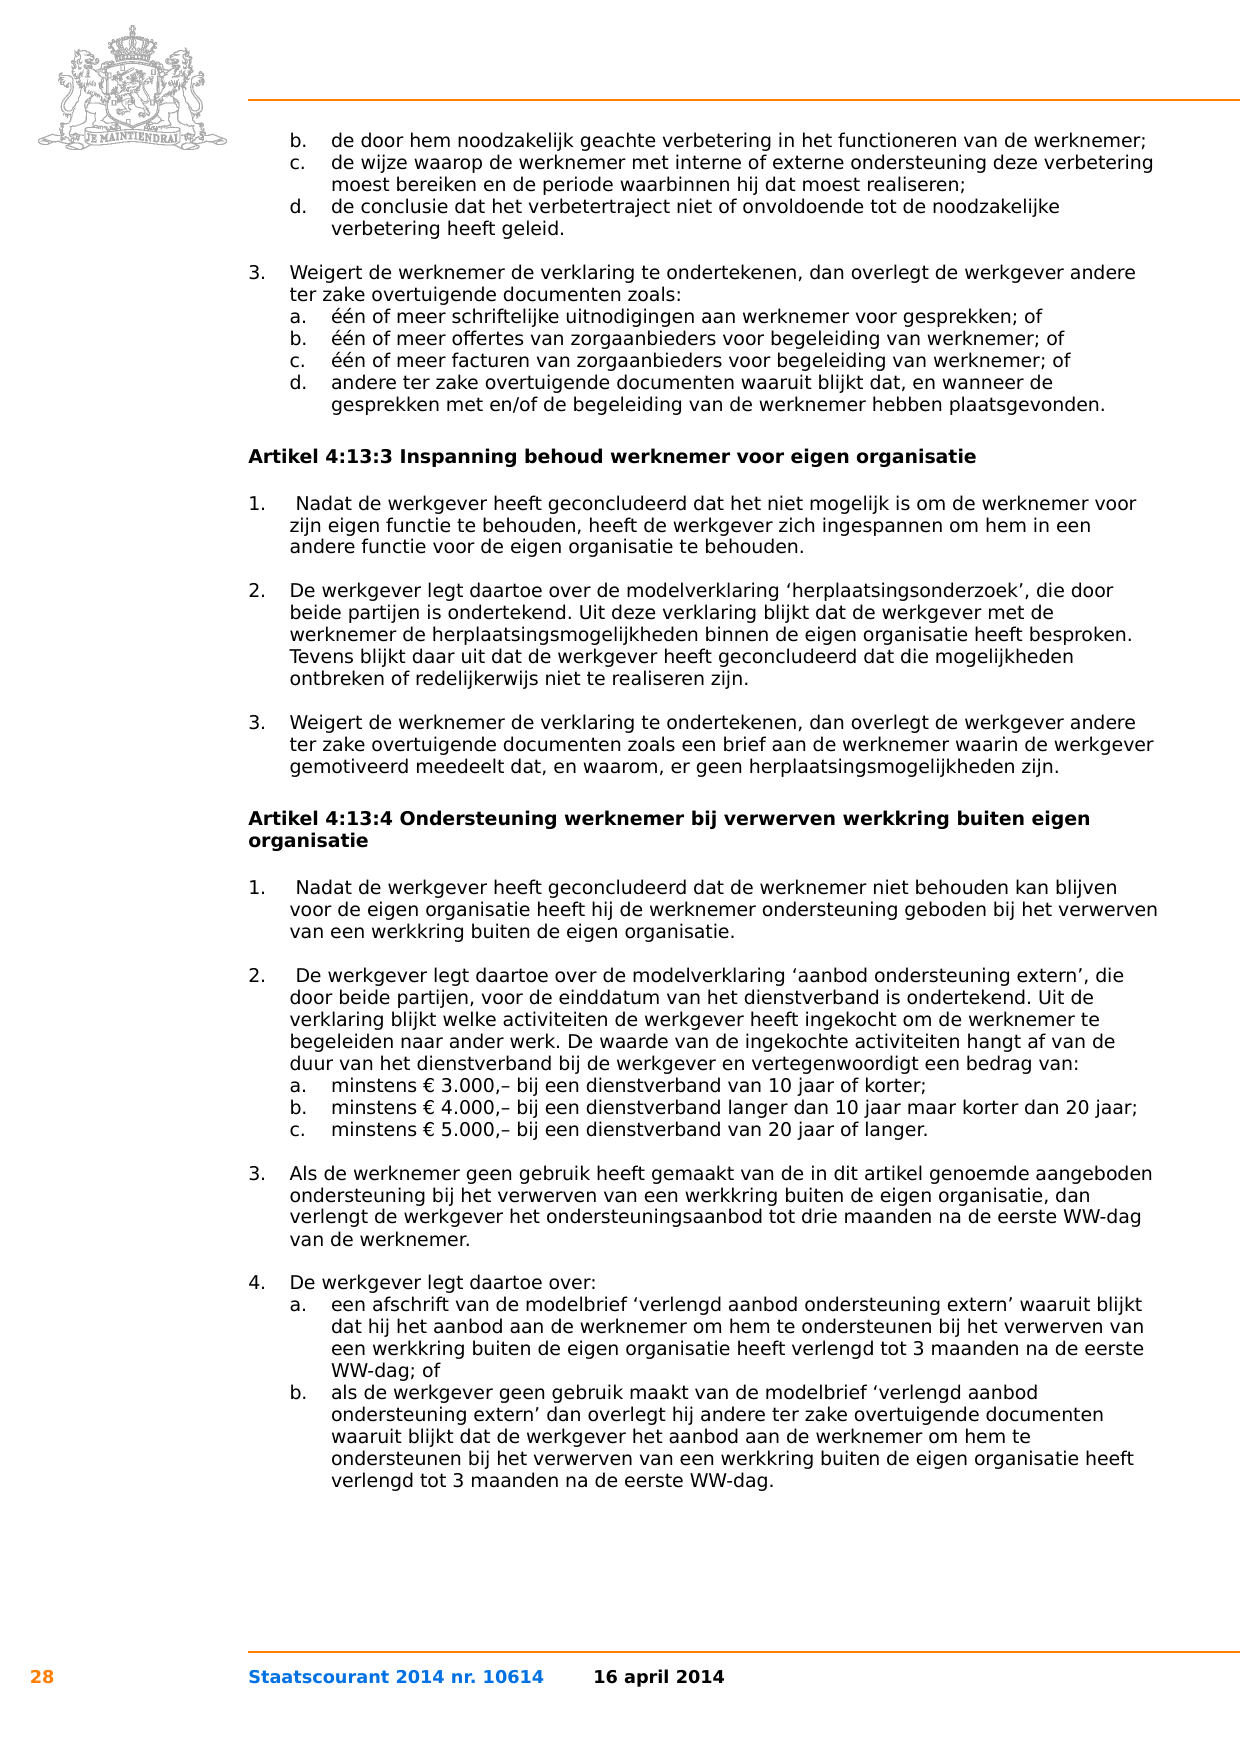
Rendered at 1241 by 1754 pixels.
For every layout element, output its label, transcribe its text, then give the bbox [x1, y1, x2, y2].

picture [38, 25, 227, 150]
subtitle Artikel 4:13:4 Ondersteuning werknemer bij verwerven werkkring buiten eigen organisatie [248, 808, 1163, 852]
text c. minstens € 5.000,– bij een dienstverband van 20 jaar of langer. [289, 1119, 1163, 1141]
text c. één of meer facturen van zorgaanbieders voor begeleiding van werknemer; of [289, 349, 1163, 372]
text 3. Weigert de werknemer de verklaring te ondertekenen, dan overlegt de werkgever andere ter zake overtuigende documenten zoals een brief aan de werknemer waarin de werkgever gemotiveerd meedeelt dat, en waarom, er geen herplaatsingsmogelijkheden zijn. [248, 712, 1163, 778]
text a. één of meer schriftelijke uitnodigingen aan werknemer voor gesprekken; of [289, 306, 1163, 328]
text 3. Weigert de werknemer de verklaring te ondertekenen, dan overlegt de werkgever andere ter zake overtuigende documenten zoals: [248, 262, 1163, 306]
text 1. Nadat de werkgever heeft geconcludeerd dat de werknemer niet behouden kan blijven voor de eigen organisatie heeft hij de werknemer ondersteuning geboden bij het verwerven van een werkkring buiten de eigen organisatie. [248, 877, 1163, 943]
text 3. Als de werknemer geen gebruik heeft gemaakt van de in dit artikel genoemde aangeboden ondersteuning bij het verwerven van een werkkring buiten de eigen organisatie, dan verlengt de werkgever het ondersteuningsaanbod tot drie maanden na de eerste WW-dag van de werknemer. [248, 1162, 1163, 1250]
text b. als de werkgever geen gebruik maakt van de modelbrief ‘verlengd aanbod ondersteuning extern’ dan overlegt hij andere ter zake overtuigende documenten waaruit blijkt dat de werkgever het aanbod aan de werknemer om hem te ondersteunen bij het verwerven van een werkkring buiten de eigen organisatie heeft verlengd tot 3 maanden na de eerste WW-dag. [289, 1382, 1163, 1492]
text 4. De werkgever legt daartoe over: [248, 1272, 1163, 1294]
text a. een afschrift van de modelbrief ‘verlengd aanbod ondersteuning extern’ waaruit blijkt dat hij het aanbod aan de werknemer om hem te ondersteunen bij het verwerven van een werkkring buiten de eigen organisatie heeft verlengd tot 3 maanden na de eerste WW-dag; of [289, 1294, 1163, 1382]
subtitle Artikel 4:13:3 Inspanning behoud werknemer voor eigen organisatie [248, 446, 1163, 467]
text b. minstens € 4.000,– bij een dienstverband langer dan 10 jaar maar korter dan 20 jaar; [289, 1097, 1163, 1119]
text d. andere ter zake overtuigende documenten waaruit blijkt dat, en wanneer de gesprekken met en/of de begeleiding van de werknemer hebben plaatsgevonden. [289, 372, 1163, 416]
text a. minstens € 3.000,– bij een dienstverband van 10 jaar of korter; [289, 1075, 1163, 1097]
text 1. Nadat de werkgever heeft geconcludeerd dat het niet mogelijk is om de werknemer voor zijn eigen functie te behouden, heeft de werkgever zich ingespannen om hem in een andere functie voor de eigen organisatie te behouden. [248, 492, 1163, 558]
text d. de conclusie dat het verbetertraject niet of onvoldoende tot de noodzakelijke verbetering heeft geleid. [289, 196, 1163, 240]
text b. de door hem noodzakelijk geachte verbetering in het functioneren van de werknemer; [289, 130, 1163, 152]
text 2. De werkgever legt daartoe over de modelverklaring ‘herplaatsingsonderzoek’, die door beide partijen is ondertekend. Uit deze verklaring blijkt dat de werkgever met de werknemer de herplaatsingsmogelijkheden binnen de eigen organisatie heeft besproken. Tevens blijkt daar uit dat de werkgever heeft geconcludeerd dat die mogelijkheden ontbreken of redelijkerwijs niet te realiseren zijn. [248, 580, 1163, 690]
text b. één of meer offertes van zorgaanbieders voor begeleiding van werknemer; of [289, 328, 1163, 349]
text 2. De werkgever legt daartoe over de modelverklaring ‘aanbod ondersteuning extern’, die door beide partijen, voor de einddatum van het dienstverband is ondertekend. Uit de verklaring blijkt welke activiteiten de werkgever heeft ingekocht om de werknemer te begeleiden naar ander werk. De waarde van de ingekochte activiteiten hangt af van de duur van het dienstverband bij de werkgever en vertegenwoordigt een bedrag van: [248, 965, 1163, 1075]
text c. de wijze waarop de werknemer met interne of externe ondersteuning deze verbetering moest bereiken en de periode waarbinnen hij dat moest realiseren; [289, 152, 1163, 196]
